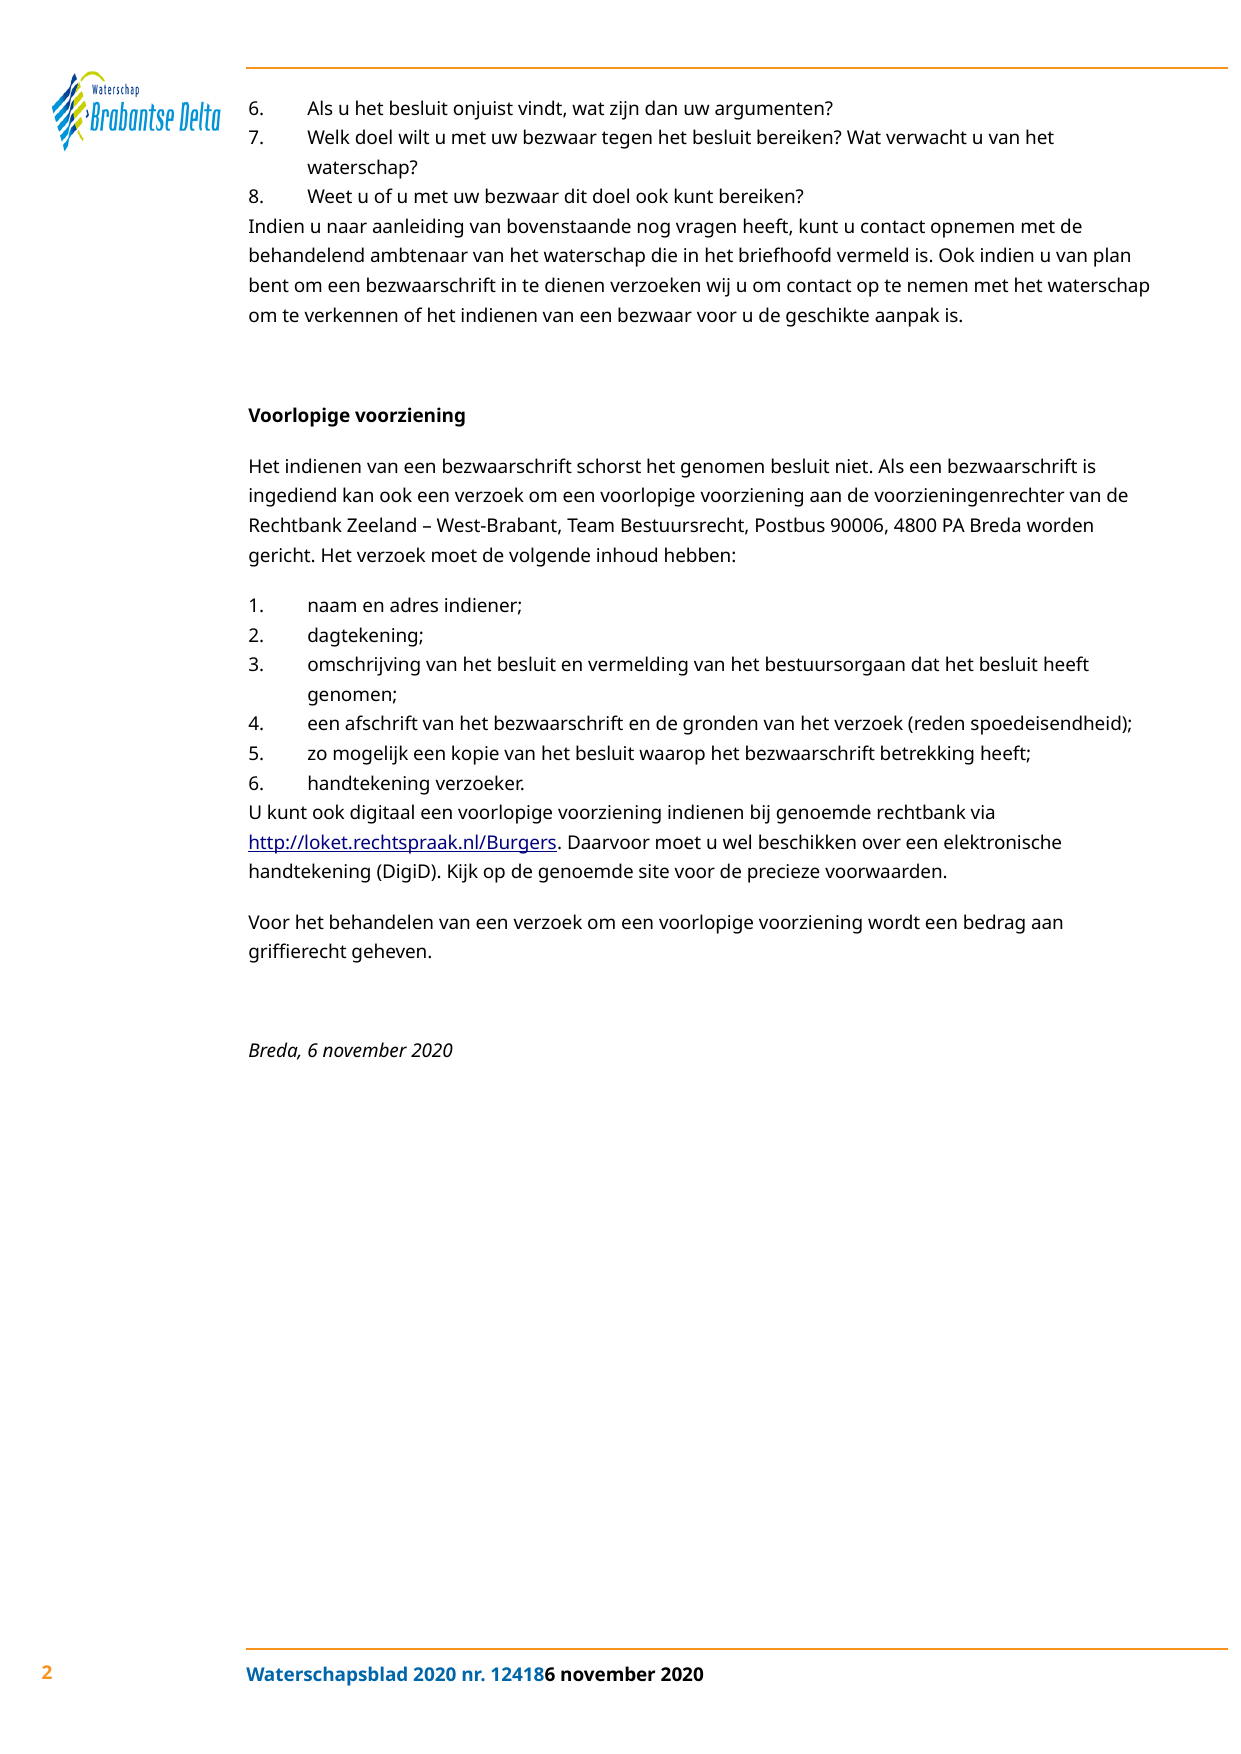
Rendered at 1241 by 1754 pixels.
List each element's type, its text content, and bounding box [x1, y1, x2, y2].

list dagtekening; [248, 622, 1152, 648]
list Welk doel wilt u met uw bezwaar tegen het besluit bereiken? Wat verwacht u van het waterschap? [248, 124, 1152, 180]
text Voorlopige voorziening [248, 403, 1152, 428]
list Als u het besluit onjuist vindt, wat zijn dan uw argumenten? [248, 95, 1152, 121]
text U kunt ook digitaal een voorlopige voorziening indienen bij genoemde rechtbank via http://loket.rechtspraak.nl/Burgers. Daarvoor moet u wel beschikken over een elektronische handtekening (DigiD). Kijk op de genoemde site voor de precieze voorwaarden. [248, 799, 1152, 884]
list naam en adres indiener; [248, 592, 1152, 618]
text Indien u naar aanleiding van bovenstaande nog vragen heeft, kunt u contact opnemen met de behandelend ambtenaar van het waterschap die in het briefhoofd vermeld is. Ook indien u van plan bent om een bezwaarschrift in te dienen verzoeken wij u om contact op te nemen met het waterschap om te verkennen of het indienen van een bezwaar voor u de geschikte aanpak is. [248, 213, 1152, 328]
text Breda, 6 november 2020 [248, 1037, 1152, 1062]
list een afschrift van het bezwaarschrift en de gronden van het verzoek (reden spoedeisendheid); [248, 711, 1152, 736]
picture [41, 47, 231, 172]
list handtekening verzoeker. [248, 770, 1152, 796]
text Voor het behandelen van een verzoek om een voorlopige voorziening wordt een bedrag aan griffierecht geheven. [248, 909, 1152, 964]
list Weet u of u met uw bezwaar dit doel ook kunt bereiken? [248, 183, 1152, 209]
list omschrijving van het besluit en vermelding van het bestuursorgaan dat het besluit heeft genomen; [248, 651, 1152, 707]
list zo mogelijk een kopie van het besluit waarop het bezwaarschrift betrekking heeft; [248, 740, 1152, 766]
text Het indienen van een bezwaarschrift schorst het genomen besluit niet. Als een bezwaarschrift is ingediend kan ook een verzoek om een voorlopige voorziening aan de voorzieningenrechter van de Rechtbank Zeeland – West-Brabant, Team Bestuursrecht, Postbus 90006, 4800 PA Breda worden gericht. Het verzoek moet de volgende inhoud hebben: [248, 453, 1152, 568]
